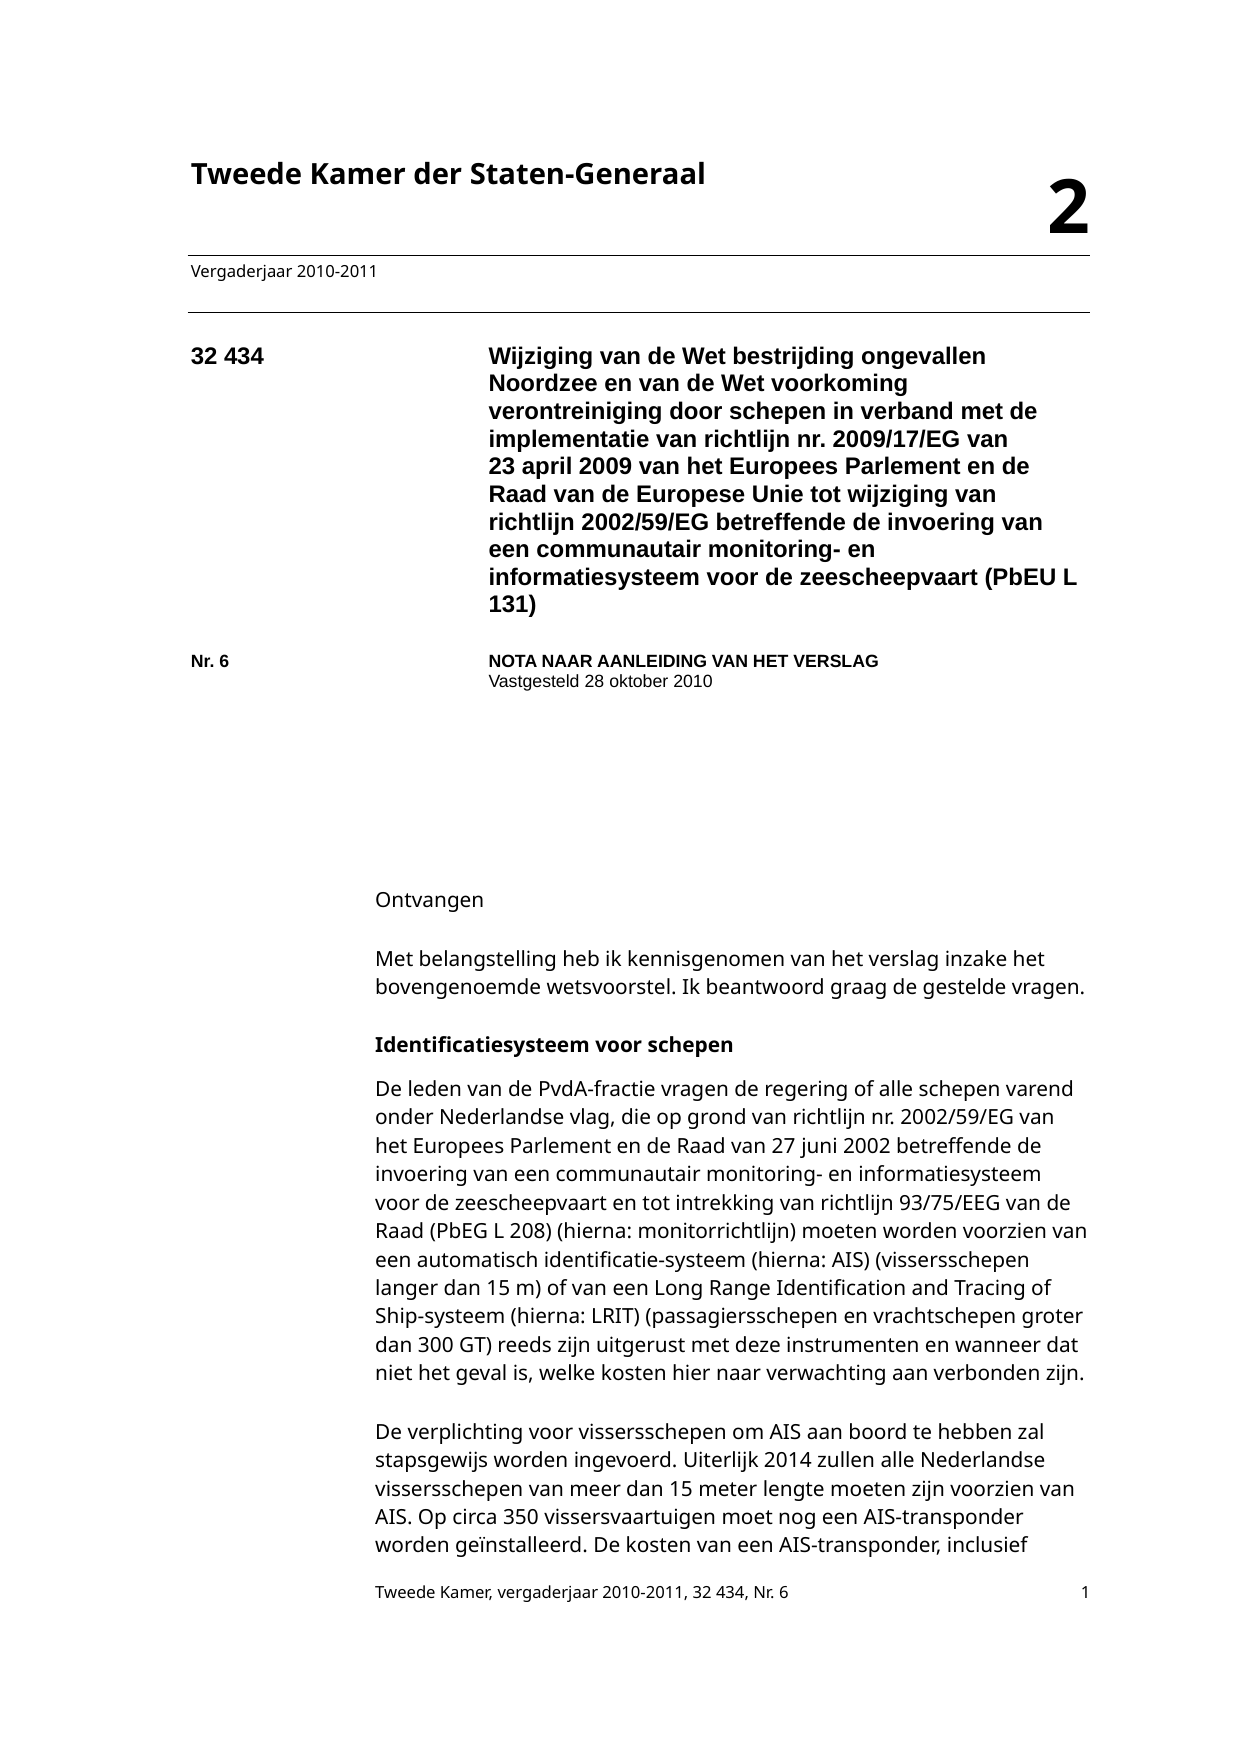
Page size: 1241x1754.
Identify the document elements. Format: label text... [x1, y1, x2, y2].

table_cell 32 434 [188, 339, 485, 648]
text Met belangstelling heb ik kennisgenomen van het verslag inzake het bovengenoemde wetsvoorstel. Ik beantwoord graag de gestelde vragen. [375, 944, 1090, 1001]
text Ontvangen [375, 885, 1090, 914]
text De leden van de PvdA-fractie vragen de regering of alle schepen varend onder Nederlandse vlag, die op grond van richtlijn nr. 2002/59/EG van het Europees Parlement en de Raad van 27 juni 2002 betreffende de invoering van een communautair monitoring- en informatiesysteem voor de zeescheepvaart en tot intrekking van richtlijn 93/75/EEG van de Raad (PbEG L 208) (hierna: monitorrichtlijn) moeten worden voorzien van een automatisch identificatie-systeem (hierna: AIS) (vissersschepen langer dan 15 m) of van een Long Range Identification and Tracing of Ship-systeem (hierna: LRIT) (passagiersschepen en vrachtschepen groter dan 300 GT) reeds zijn uitgerust met deze instrumenten en wanneer dat niet het geval is, welke kosten hier naar verwachting aan verbonden zijn. [375, 1074, 1090, 1387]
table_cell [188, 313, 485, 339]
text Identificatiesysteem voor schepen [375, 1031, 1090, 1059]
table_cell Vergaderjaar 2010-2011 [188, 256, 485, 312]
table_header Tweede Kamer der Staten-Generaal [188, 150, 909, 255]
table_cell NOTA NAAR AANLEIDING VAN HET VERSLAG Vastgesteld 28 oktober 2010 [485, 648, 1090, 767]
table_cell Nr. 6 [188, 648, 485, 767]
table_cell Wijziging van de Wet bestrijding ongevallen Noordzee en van de Wet voorkoming verontreiniging door schepen in verband met de implementatie van richtlijn nr. 2009/17/EG van 23 april 2009 van het Europees Parlement en de Raad van de Europese Unie tot wijziging van richtlijn 2002/59/EG betreffende de invoering van een communautair monitoring- en informatiesysteem voor de zeescheepvaart (PbEU L 131) [485, 339, 1090, 648]
table_cell [485, 313, 1090, 339]
text De verplichting voor vissersschepen om AIS aan boord te hebben zal stapsgewijs worden ingevoerd. Uiterlijk 2014 zullen alle Nederlandse vissersschepen van meer dan 15 meter lengte moeten zijn voorzien van AIS. Op circa 350 vissersvaartuigen moet nog een AIS-transponder worden geïnstalleerd. De kosten van een AIS-transponder, inclusief [375, 1417, 1090, 1559]
table_cell [485, 256, 1090, 312]
table_header 2 [910, 150, 1090, 255]
